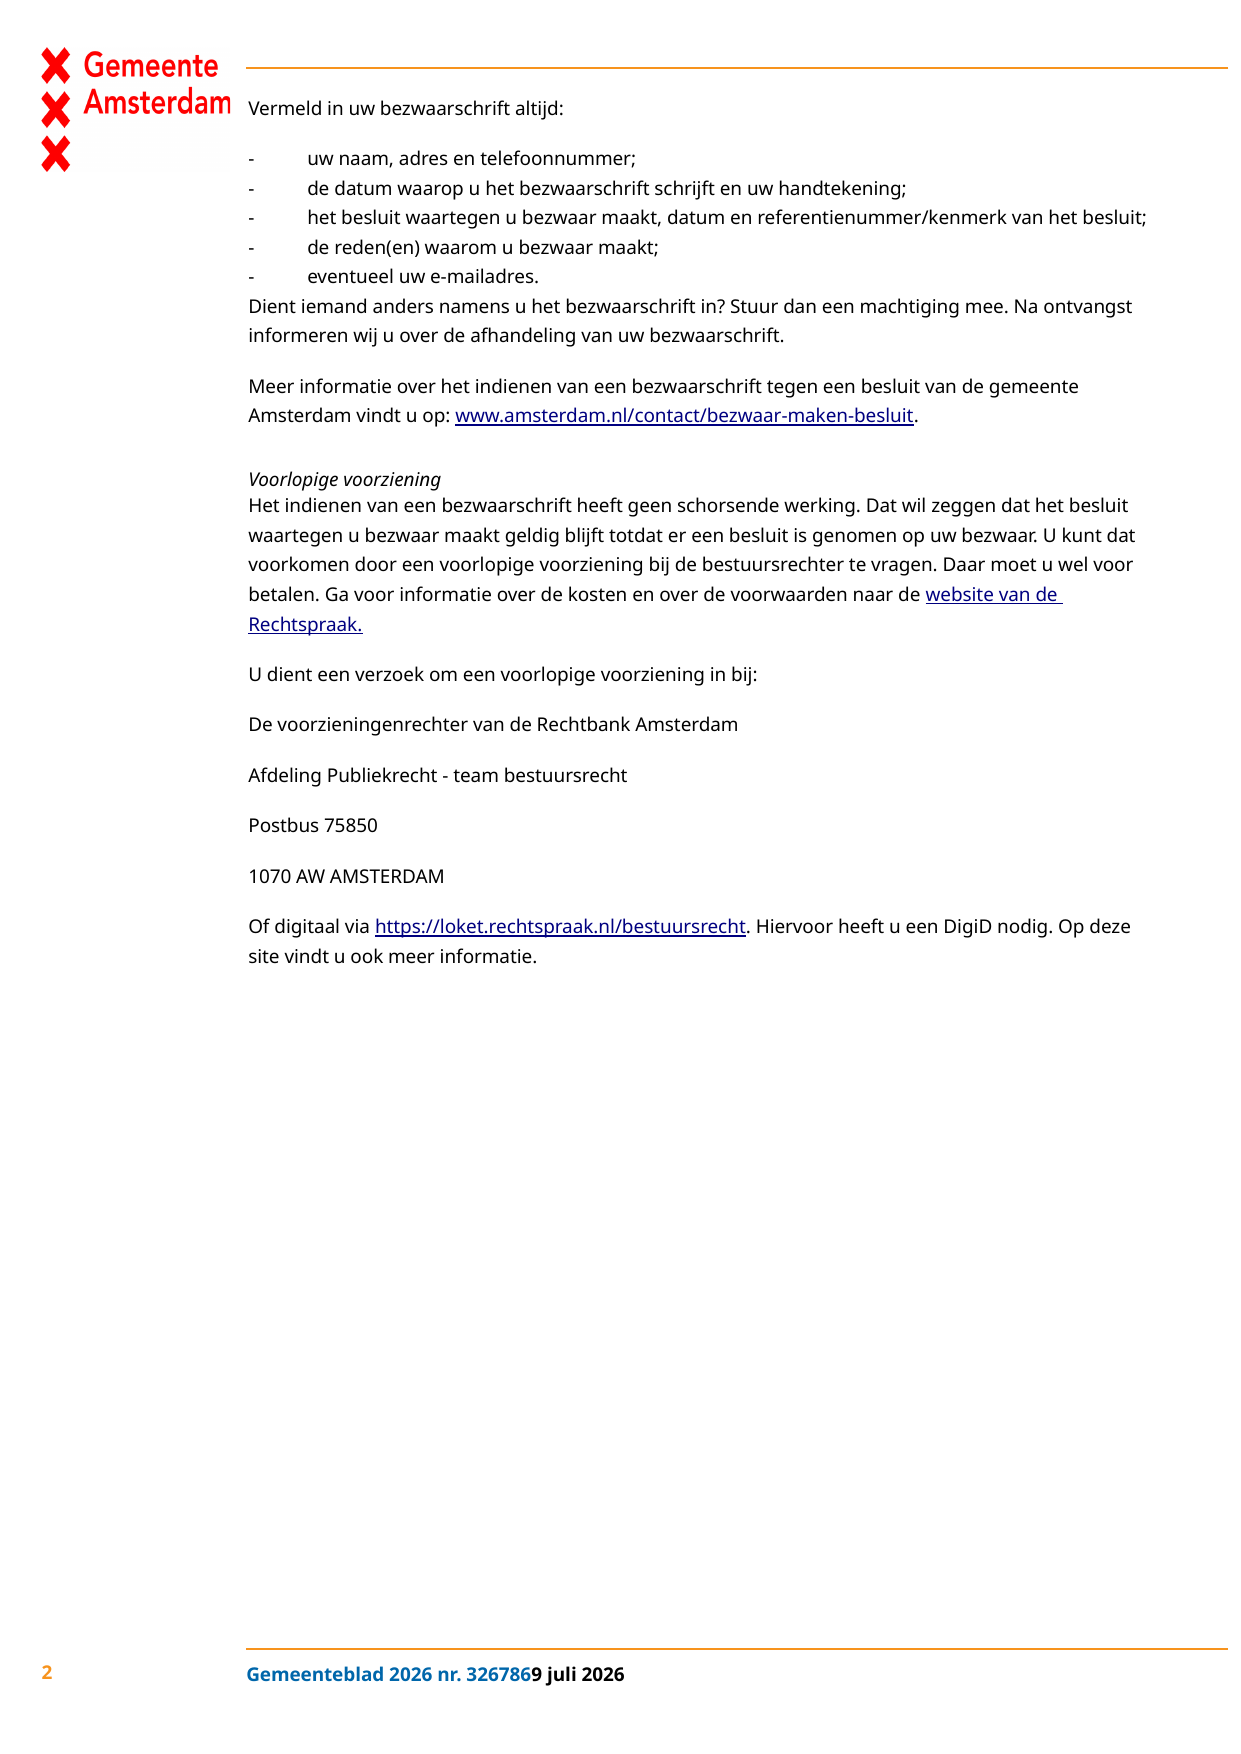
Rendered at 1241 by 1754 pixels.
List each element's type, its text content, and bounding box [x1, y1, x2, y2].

list het besluit waartegen u bezwaar maakt, datum en referentienummer/kenmerk van het besluit; [248, 204, 1152, 230]
picture [41, 47, 231, 172]
text Of digitaal via https://loket.rechtspraak.nl/bestuursrecht. Hiervoor heeft u een DigiD nodig. Op deze site vindt u ook meer informatie. [248, 913, 1152, 968]
text Vermeld in uw bezwaarschrift altijd: [248, 95, 1152, 121]
text De voorzieningenrechter van de Rechtbank Amsterdam [248, 712, 1152, 737]
text Meer informatie over het indienen van een bezwaarschrift tegen een besluit van de gemeente Amsterdam vindt u op: www.amsterdam.nl/contact/bezwaar-maken-besluit. [248, 373, 1152, 428]
text Dient iemand anders namens u het bezwaarschrift in? Stuur dan een machtiging mee. Na ontvangst informeren wij u over de afhandeling van uw bezwaarschrift. [248, 293, 1152, 348]
list de datum waarop u het bezwaarschrift schrijft en uw handtekening; [248, 175, 1152, 201]
list de reden(en) waarom u bezwaar maakt; [248, 234, 1152, 260]
text Voorlopige voorziening [248, 467, 1152, 492]
text U dient een verzoek om een voorlopige voorziening in bij: [248, 661, 1152, 687]
text Afdeling Publiekrecht - team bestuursrecht [248, 762, 1152, 788]
list uw naam, adres en telefoonnummer; [248, 145, 1152, 171]
text Postbus 75850 [248, 812, 1152, 838]
text Het indienen van een bezwaarschrift heeft geen schorsende werking. Dat wil zeggen dat het besluit waartegen u bezwaar maakt geldig blijft totdat er een besluit is genomen op uw bezwaar. U kunt dat voorkomen door een voorlopige voorziening bij de bestuursrechter te vragen. Daar moet u wel voor betalen. Ga voor informatie over de kosten en over de voorwaarden naar de website van de Rechtspraak. [248, 492, 1152, 636]
text 1070 AW AMSTERDAM [248, 863, 1152, 888]
list eventueel uw e-mailadres. [248, 263, 1152, 289]
